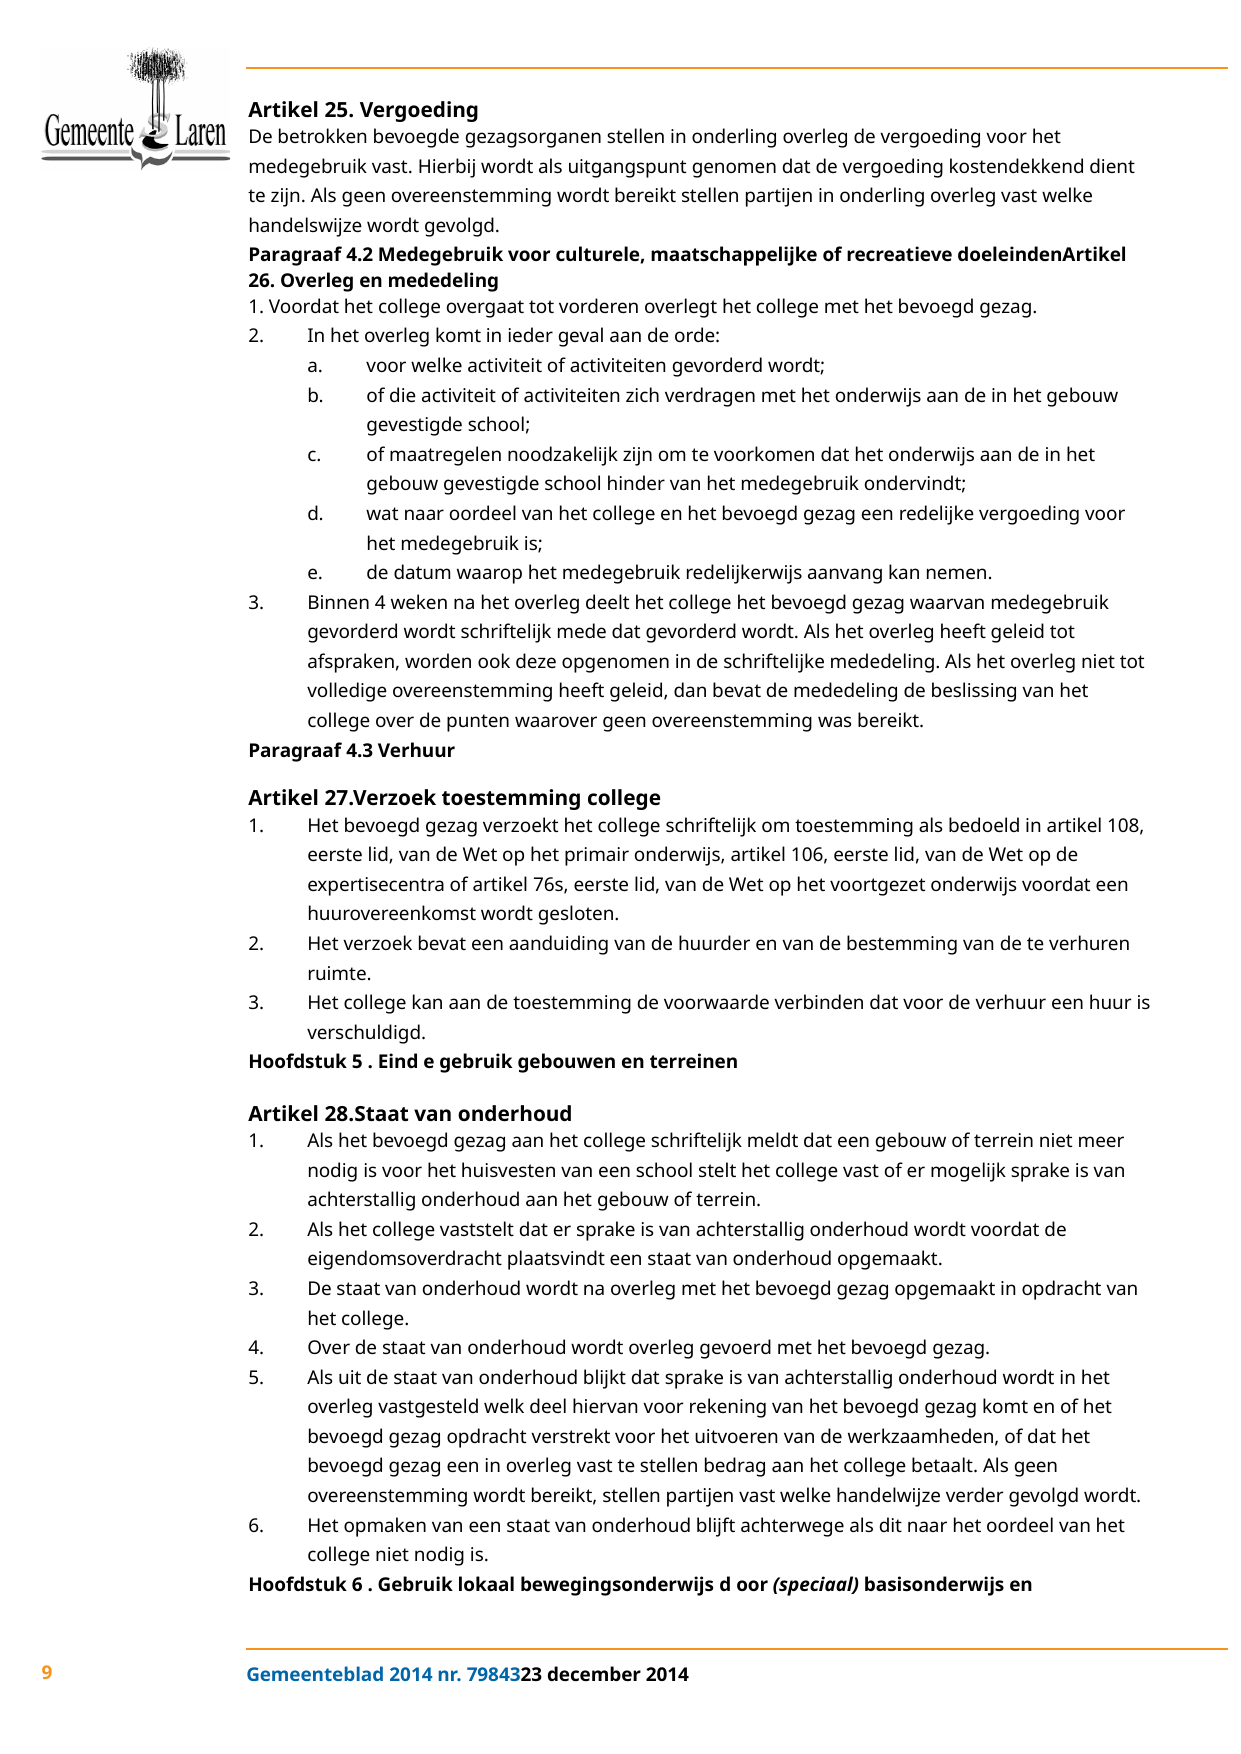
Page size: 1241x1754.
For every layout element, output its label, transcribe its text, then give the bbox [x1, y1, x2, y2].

list of maatregelen noodzakelijk zijn om te voorkomen dat het onderwijs aan de in het gebouw gevestigde school hinder van het medegebruik ondervindt; [307, 441, 1152, 496]
list Het opmaken van een staat van onderhoud blijft achterwege als dit naar het oordeel van het college niet nodig is. [248, 1512, 1152, 1567]
text Paragraaf 4.2 Medegebruik voor culturele, maatschappelijke of recreatieve doeleindenArtikel 26. Overleg en mededeling [248, 242, 1152, 293]
list Het college kan aan de toestemming de voorwaarde verbinden dat voor de verhuur een huur is verschuldigd. [248, 989, 1152, 1044]
list De staat van onderhoud wordt na overleg met het bevoegd gezag opgemaakt in opdracht van het college. [248, 1275, 1152, 1331]
picture [41, 47, 231, 172]
text Hoofdstuk 5 . Eind e gebruik gebouwen en terreinen [248, 1048, 1152, 1074]
text Artikel 27.Verzoek toestemming college [248, 783, 1152, 812]
list Het verzoek bevat een aanduiding van de huurder en van de bestemming van de te verhuren ruimte. [248, 930, 1152, 985]
text Artikel 28.Staat van onderhoud [248, 1099, 1152, 1127]
list Binnen 4 weken na het overleg deelt het college het bevoegd gezag waarvan medegebruik gevorderd wordt schriftelijk mede dat gevorderd wordt. Als het overleg heeft geleid tot afspraken, worden ook deze opgenomen in de schriftelijke mededeling. Als het overleg niet tot volledige overeenstemming heeft geleid, dan bevat de mededeling de beslissing van het college over de punten waarover geen overeenstemming was bereikt. [248, 589, 1152, 733]
list In het overleg komt in ieder geval aan de orde: [248, 323, 1152, 348]
list wat naar oordeel van het college en het bevoegd gezag een redelijke vergoeding voor het medegebruik is; [307, 500, 1152, 555]
text De betrokken bevoegde gezagsorganen stellen in onderling overleg de vergoeding voor het medegebruik vast. Hierbij wordt als uitgangspunt genomen dat de vergoeding kostendekkend dient te zijn. Als geen overeenstemming wordt bereikt stellen partijen in onderling overleg vast welke handelswijze wordt gevolgd. [248, 123, 1152, 238]
text 1. Voordat het college overgaat tot vorderen overlegt het college met het bevoegd gezag. [248, 293, 1152, 319]
list of die activiteit of activiteiten zich verdragen met het onderwijs aan de in het gebouw gevestigde school; [307, 382, 1152, 437]
text Paragraaf 4.3 Verhuur [248, 737, 1152, 762]
list Als het college vaststelt dat er sprake is van achterstallig onderhoud wordt voordat de eigendomsoverdracht plaatsvindt een staat van onderhoud opgemaakt. [248, 1216, 1152, 1271]
list voor welke activiteit of activiteiten gevorderd wordt; [307, 352, 1152, 378]
list Het bevoegd gezag verzoekt het college schriftelijk om toestemming als bedoeld in artikel 108, eerste lid, van de Wet op het primair onderwijs, artikel 106, eerste lid, van de Wet op de expertisecentra of artikel 76s, eerste lid, van de Wet op het voortgezet onderwijs voordat een huurovereenkomst wordt gesloten. [248, 812, 1152, 926]
list de datum waarop het medegebruik redelijkerwijs aanvang kan nemen. [307, 559, 1152, 585]
list Over de staat van onderhoud wordt overleg gevoerd met het bevoegd gezag. [248, 1334, 1152, 1360]
text Artikel 25. Vergoeding [248, 95, 1152, 123]
text Hoofdstuk 6 . Gebruik lokaal bewegingsonderwijs d oor (speciaal) basisonderwijs en [248, 1571, 1152, 1597]
list Als uit de staat van onderhoud blijkt dat sprake is van achterstallig onderhoud wordt in het overleg vastgesteld welk deel hiervan voor rekening van het bevoegd gezag komt en of het bevoegd gezag opdracht verstrekt voor het uitvoeren van de werkzaamheden, of dat het bevoegd gezag een in overleg vast te stellen bedrag aan het college betaalt. Als geen overeenstemming wordt bereikt, stellen partijen vast welke handelwijze verder gevolgd wordt. [248, 1364, 1152, 1508]
list Als het bevoegd gezag aan het college schriftelijk meldt dat een gebouw of terrein niet meer nodig is voor het huisvesten van een school stelt het college vast of er mogelijk sprake is van achterstallig onderhoud aan het gebouw of terrein. [248, 1127, 1152, 1212]
